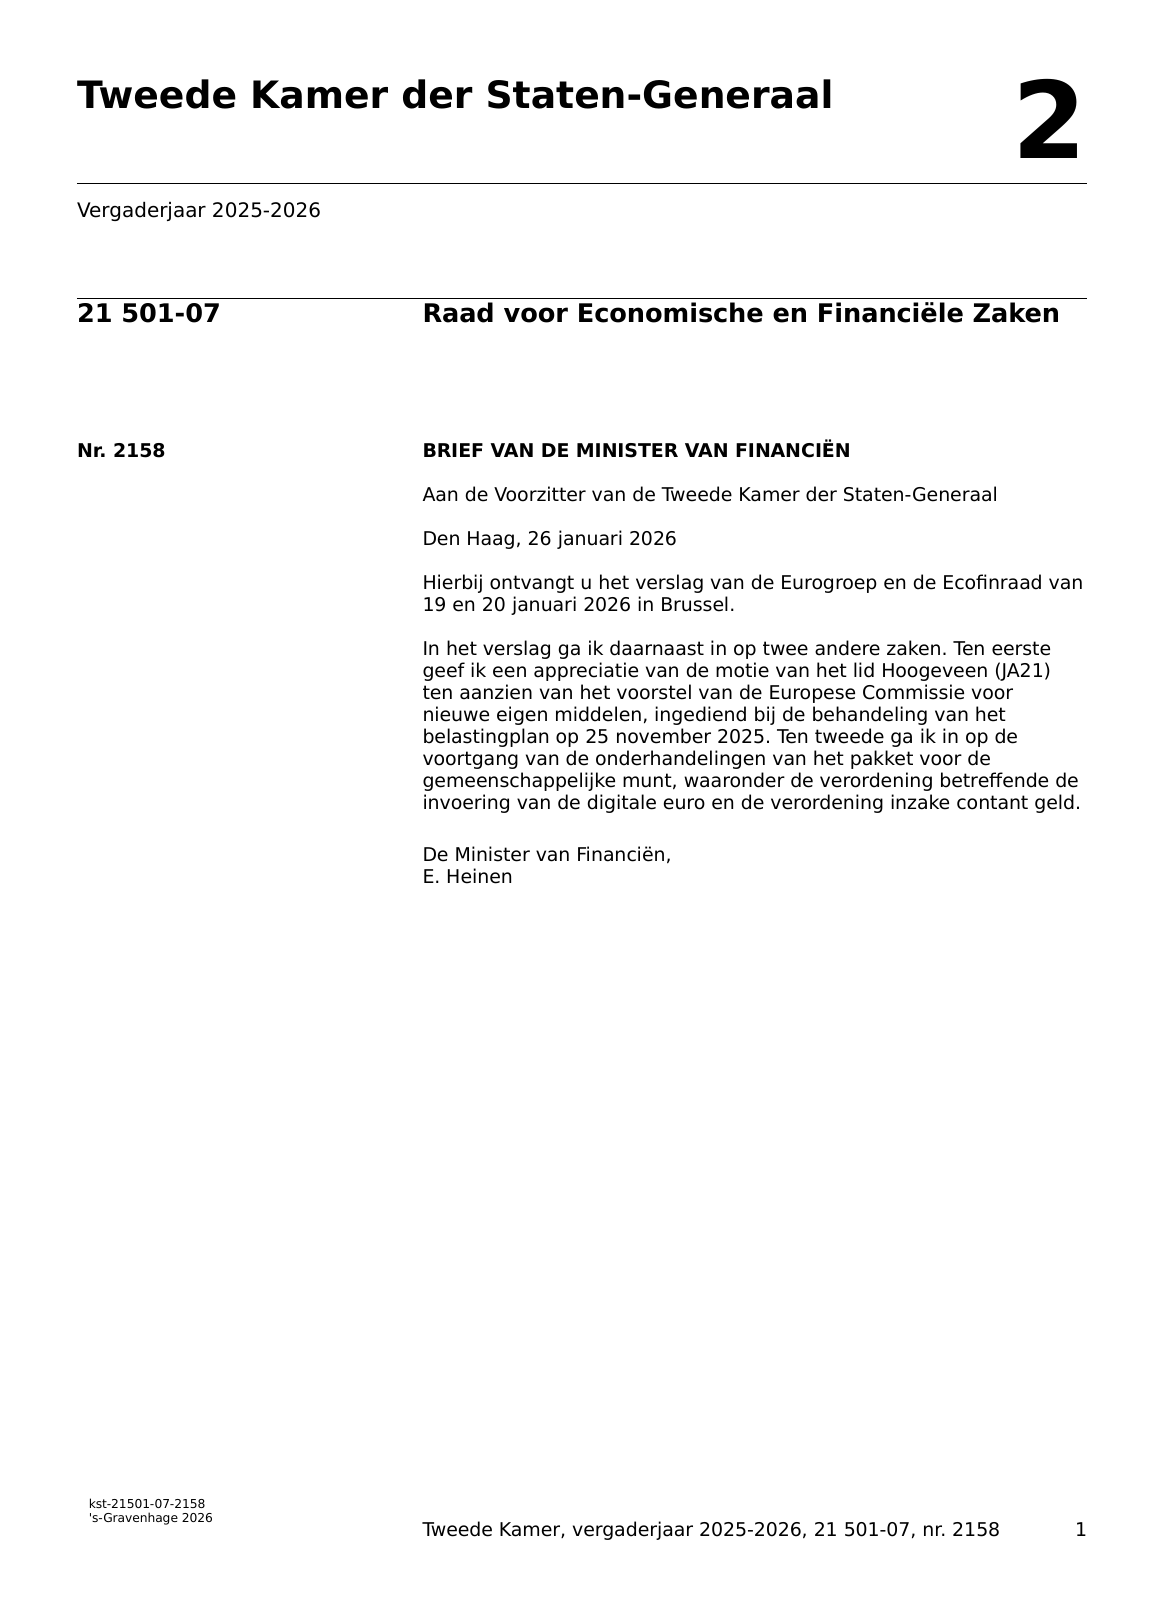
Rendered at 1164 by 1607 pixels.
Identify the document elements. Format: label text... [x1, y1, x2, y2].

table_header 2 [886, 59, 1087, 183]
table_header Tweede Kamer der Staten-Generaal [77, 59, 886, 183]
text kst-21501-07-2158 [88, 1497, 323, 1511]
subtitle Nr. 2158 BRIEF VAN DE MINISTER VAN FINANCIËN [77, 440, 1087, 462]
text Hierbij ontvangt u het verslag van de Eurogroep en de Ecofinraad van 19 en 20 januari 2026 in Brussel. [422, 572, 1087, 616]
subtitle 21 501-07 Raad voor Economische en Financiële Zaken [77, 299, 1087, 329]
text De Minister van Financiën, E. Heinen [422, 844, 1087, 888]
text Aan de Voorzitter van de Tweede Kamer der Staten-Generaal [422, 484, 1087, 506]
text In het verslag ga ik daarnaast in op twee andere zaken. Ten eerste geef ik een appreciatie van de motie van het lid Hoogeveen (JA21) ten aanzien van het voorstel van de Europese Commissie voor nieuwe eigen middelen, ingediend bij de behandeling van het belastingplan op 25 november 2025. Ten tweede ga ik in op de voortgang van de onderhandelingen van het pakket voor de gemeenschappelijke munt, waaronder de verordening betreffende de invoering van de digitale euro en de verordening inzake contant geld. [422, 638, 1087, 814]
text Den Haag, 26 januari 2026 [422, 528, 1087, 550]
table_cell Vergaderjaar 2025-2026 [77, 184, 1087, 298]
text 's-Gravenhage 2026 [88, 1511, 323, 1525]
